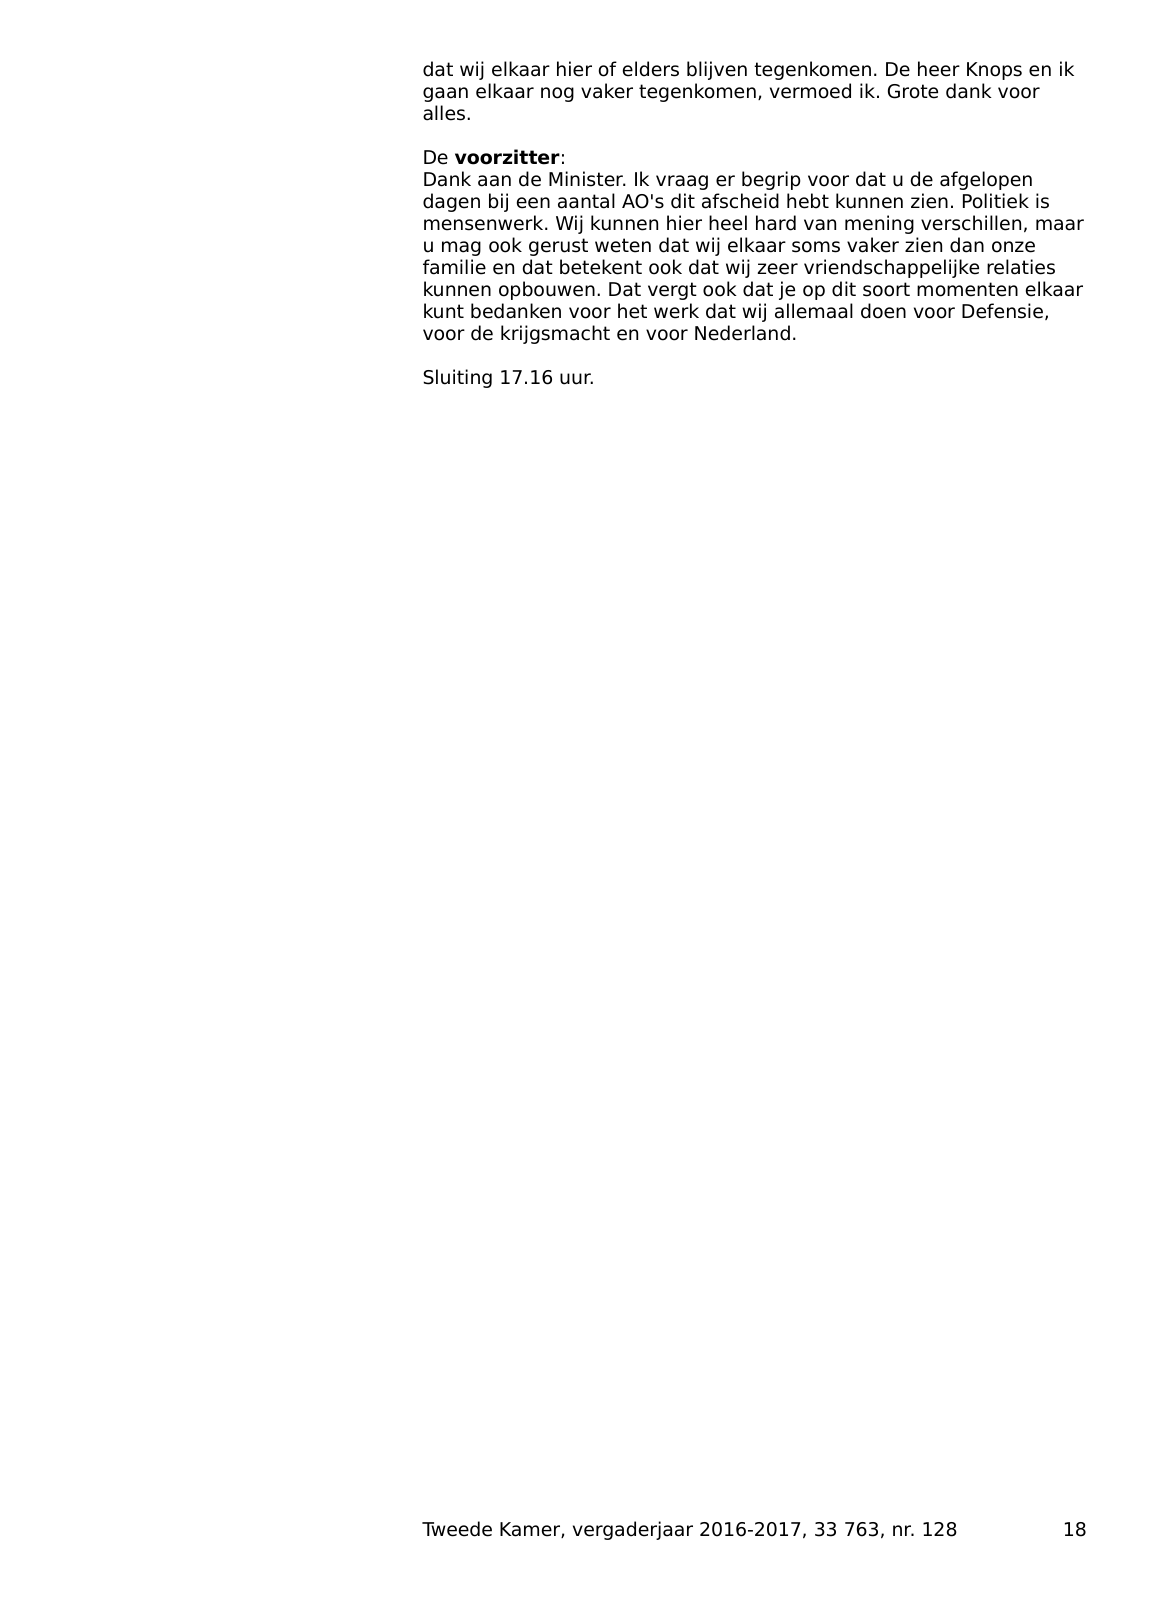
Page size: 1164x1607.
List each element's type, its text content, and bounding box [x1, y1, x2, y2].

text Sluiting 17.16 uur. [422, 367, 1087, 389]
text Dank aan de Minister. Ik vraag er begrip voor dat u de afgelopen dagen bij een aantal AO's dit afscheid hebt kunnen zien. Politiek is mensenwerk. Wij kunnen hier heel hard van mening verschillen, maar u mag ook gerust weten dat wij elkaar soms vaker zien dan onze familie en dat betekent ook dat wij zeer vriendschappelijke relaties kunnen opbouwen. Dat vergt ook dat je op dit soort momenten elkaar kunt bedanken voor het werk dat wij allemaal doen voor Defensie, voor de krijgsmacht en voor Nederland. [422, 169, 1087, 345]
text De voorzitter: [422, 147, 1087, 169]
text dat wij elkaar hier of elders blijven tegenkomen. De heer Knops en ik gaan elkaar nog vaker tegenkomen, vermoed ik. Grote dank voor alles. [422, 59, 1087, 125]
